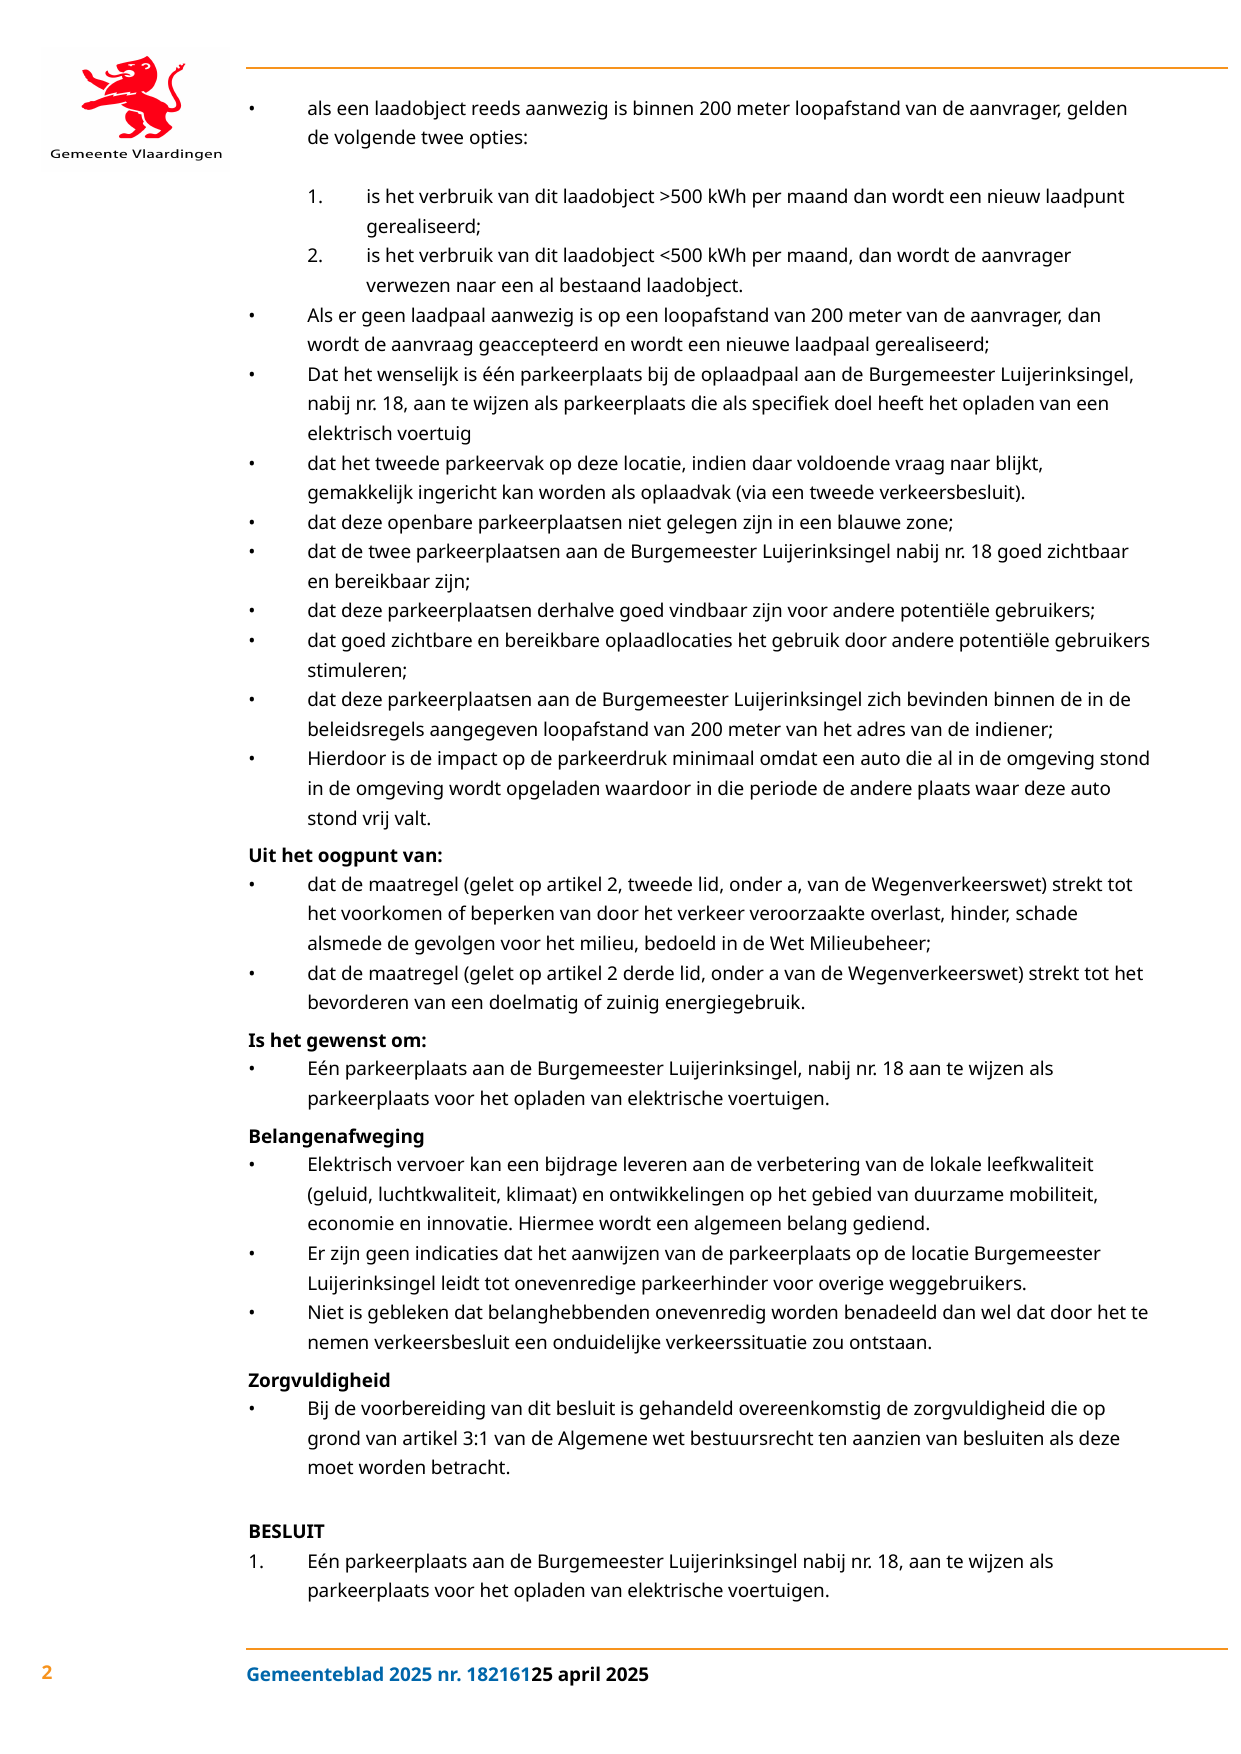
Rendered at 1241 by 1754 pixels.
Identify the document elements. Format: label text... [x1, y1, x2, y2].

list dat het tweede parkeervak op deze locatie, indien daar voldoende vraag naar blijkt, gemakkelijk ingericht kan worden als oplaadvak (via een tweede verkeersbesluit). [248, 450, 1152, 505]
list als een laadobject reeds aanwezig is binnen 200 meter loopafstand van de aanvrager, gelden de volgende twee opties: [248, 95, 1152, 150]
picture [41, 47, 231, 172]
list Bij de voorbereiding van dit besluit is gehandeld overeenkomstig de zorgvuldigheid die op grond van artikel 3:1 van de Algemene wet bestuursrecht ten aanzien van besluiten als deze moet worden betracht. [248, 1395, 1152, 1480]
list is het verbruik van dit laadobject >500 kWh per maand dan wordt een nieuw laadpunt gerealiseerd; [307, 183, 1152, 239]
list Eén parkeerplaats aan de Burgemeester Luijerinksingel, nabij nr. 18 aan te wijzen als parkeerplaats voor het opladen van elektrische voertuigen. [248, 1056, 1152, 1111]
list Er zijn geen indicaties dat het aanwijzen van de parkeerplaats op de locatie Burgemeester Luijerinksingel leidt tot onevenredige parkeerhinder voor overige weggebruikers. [248, 1240, 1152, 1296]
list dat deze openbare parkeerplaatsen niet gelegen zijn in een blauwe zone; [248, 509, 1152, 535]
text BESLUIT [248, 1518, 1152, 1544]
list dat goed zichtbare en bereikbare oplaadlocaties het gebruik door andere potentiӫle gebruikers stimuleren; [248, 627, 1152, 683]
list Niet is gebleken dat belanghebbenden onevenredig worden benadeeld dan wel dat door het te nemen verkeersbesluit een onduidelijke verkeerssituatie zou ontstaan. [248, 1299, 1152, 1355]
list Dat het wenselijk is één parkeerplaats bij de oplaadpaal aan de Burgemeester Luijerinksingel, nabij nr. 18, aan te wijzen als parkeerplaats die als specifiek doel heeft het opladen van een elektrisch voertuig [248, 361, 1152, 446]
list dat de twee parkeerplaatsen aan de Burgemeester Luijerinksingel nabij nr. 18 goed zichtbaar en bereikbaar zijn; [248, 538, 1152, 594]
text Belangenafweging [248, 1123, 1152, 1149]
text Uit het oogpunt van: [248, 843, 1152, 868]
text Is het gewenst om: [248, 1027, 1152, 1053]
list dat deze parkeerplaatsen derhalve goed vindbaar zijn voor andere potentiële gebruikers; [248, 598, 1152, 623]
list is het verbruik van dit laadobject <500 kWh per maand, dan wordt de aanvrager verwezen naar een al bestaand laadobject. [307, 243, 1152, 298]
list Hierdoor is de impact op de parkeerdruk minimaal omdat een auto die al in de omgeving stond in de omgeving wordt opgeladen waardoor in die periode de andere plaats waar deze auto stond vrij valt. [248, 746, 1152, 831]
list dat de maatregel (gelet op artikel 2 derde lid, onder a van de Wegenverkeerswet) strekt tot het bevorderen van een doelmatig of zuinig energiegebruik. [248, 960, 1152, 1015]
list Eén parkeerplaats aan de Burgemeester Luijerinksingel nabij nr. 18, aan te wijzen als parkeerplaats voor het opladen van elektrische voertuigen. [248, 1548, 1152, 1603]
list Als er geen laadpaal aanwezig is op een loopafstand van 200 meter van de aanvrager, dan wordt de aanvraag geaccepteerd en wordt een nieuwe laadpaal gerealiseerd; [248, 302, 1152, 357]
list Elektrisch vervoer kan een bijdrage leveren aan de verbetering van de lokale leefkwaliteit (geluid, luchtkwaliteit, klimaat) en ontwikkelingen op het gebied van duurzame mobiliteit, economie en innovatie. Hiermee wordt een algemeen belang gediend. [248, 1151, 1152, 1236]
list dat de maatregel (gelet op artikel 2, tweede lid, onder a, van de Wegenverkeerswet) strekt tot het voorkomen of beperken van door het verkeer veroorzaakte overlast, hinder, schade alsmede de gevolgen voor het milieu, bedoeld in de Wet Milieubeheer; [248, 871, 1152, 956]
text Zorgvuldigheid [248, 1367, 1152, 1393]
list dat deze parkeerplaatsen aan de Burgemeester Luijerinksingel zich bevinden binnen de in de beleidsregels aangegeven loopafstand van 200 meter van het adres van de indiener; [248, 686, 1152, 742]
